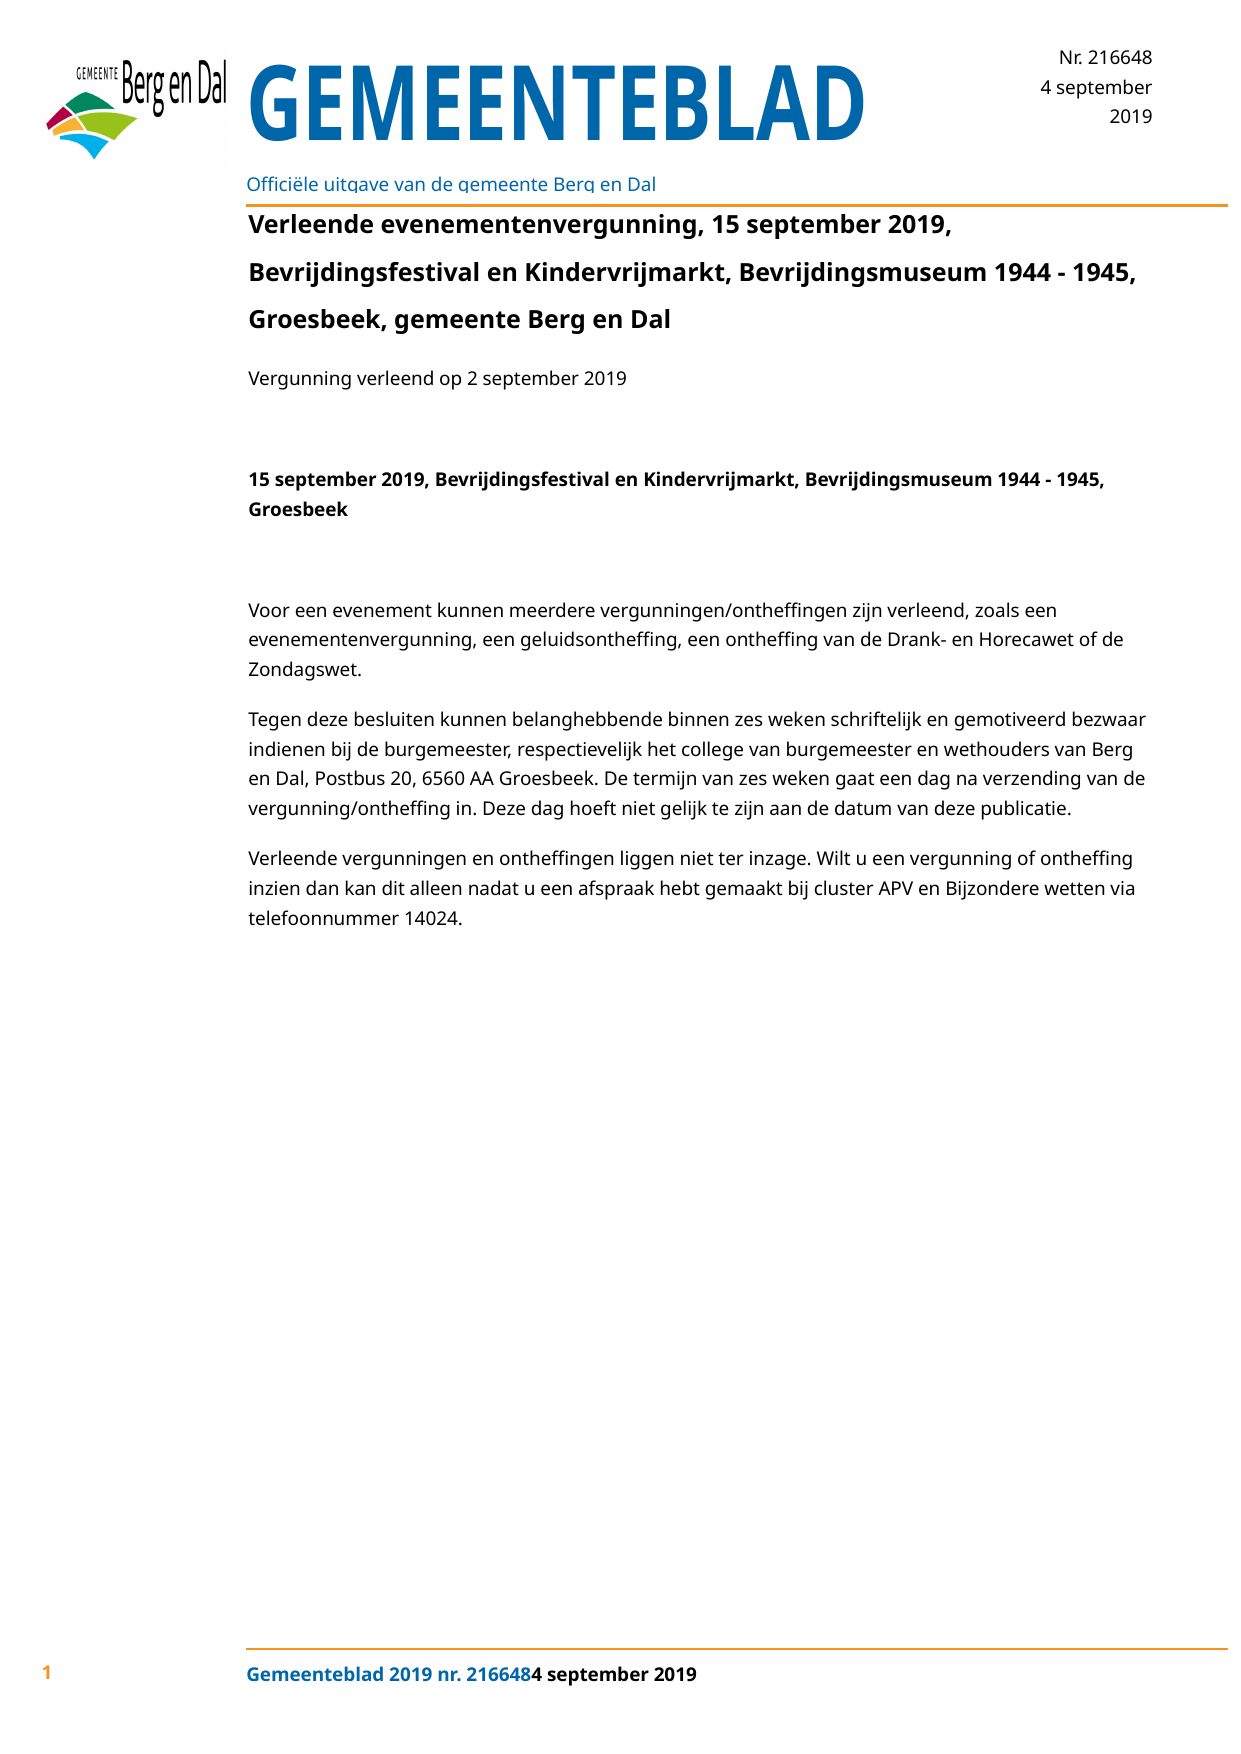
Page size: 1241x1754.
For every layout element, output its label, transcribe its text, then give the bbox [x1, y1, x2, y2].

text Voor een evenement kunnen meerdere vergunningen/ontheffingen zijn verleend, zoals een evenementenvergunning, een geluidsontheffing, een ontheffing van de Drank- en Horecawet of de Zondagswet. [248, 597, 1152, 682]
text Tegen deze besluiten kunnen belanghebbende binnen zes weken schriftelijk en gemotiveerd bezwaar indienen bij de burgemeester, respectievelijk het college van burgemeester en wethouders van Berg en Dal, Postbus 20, 6560 AA Groesbeek. De termijn van zes weken gaat een dag na verzending van de vergunning/ontheffing in. Deze dag hoeft niet gelijk te zijn aan de datum van deze publicatie. [248, 706, 1152, 821]
text Verleende evenementenvergunning, 15 september 2019, Bevrijdingsfestival en Kindervrijmarkt, Bevrijdingsmuseum 1944 - 1945, Groesbeek, gemeente Berg en Dal [248, 207, 1152, 336]
picture [41, 47, 231, 172]
text 15 september 2019, Bevrijdingsfestival en Kindervrijmarkt, Bevrijdingsmuseum 1944 - 1945, Groesbeek [248, 466, 1152, 522]
text Verleende vergunningen en ontheffingen liggen niet ter inzage. Wilt u een vergunning of ontheffing inzien dan kan dit alleen nadat u een afspraak hebt gemaakt bij cluster APV en Bijzondere wetten via telefoonnummer 14024. [248, 846, 1152, 930]
text Vergunning verleend op 2 september 2019 [248, 366, 1152, 391]
